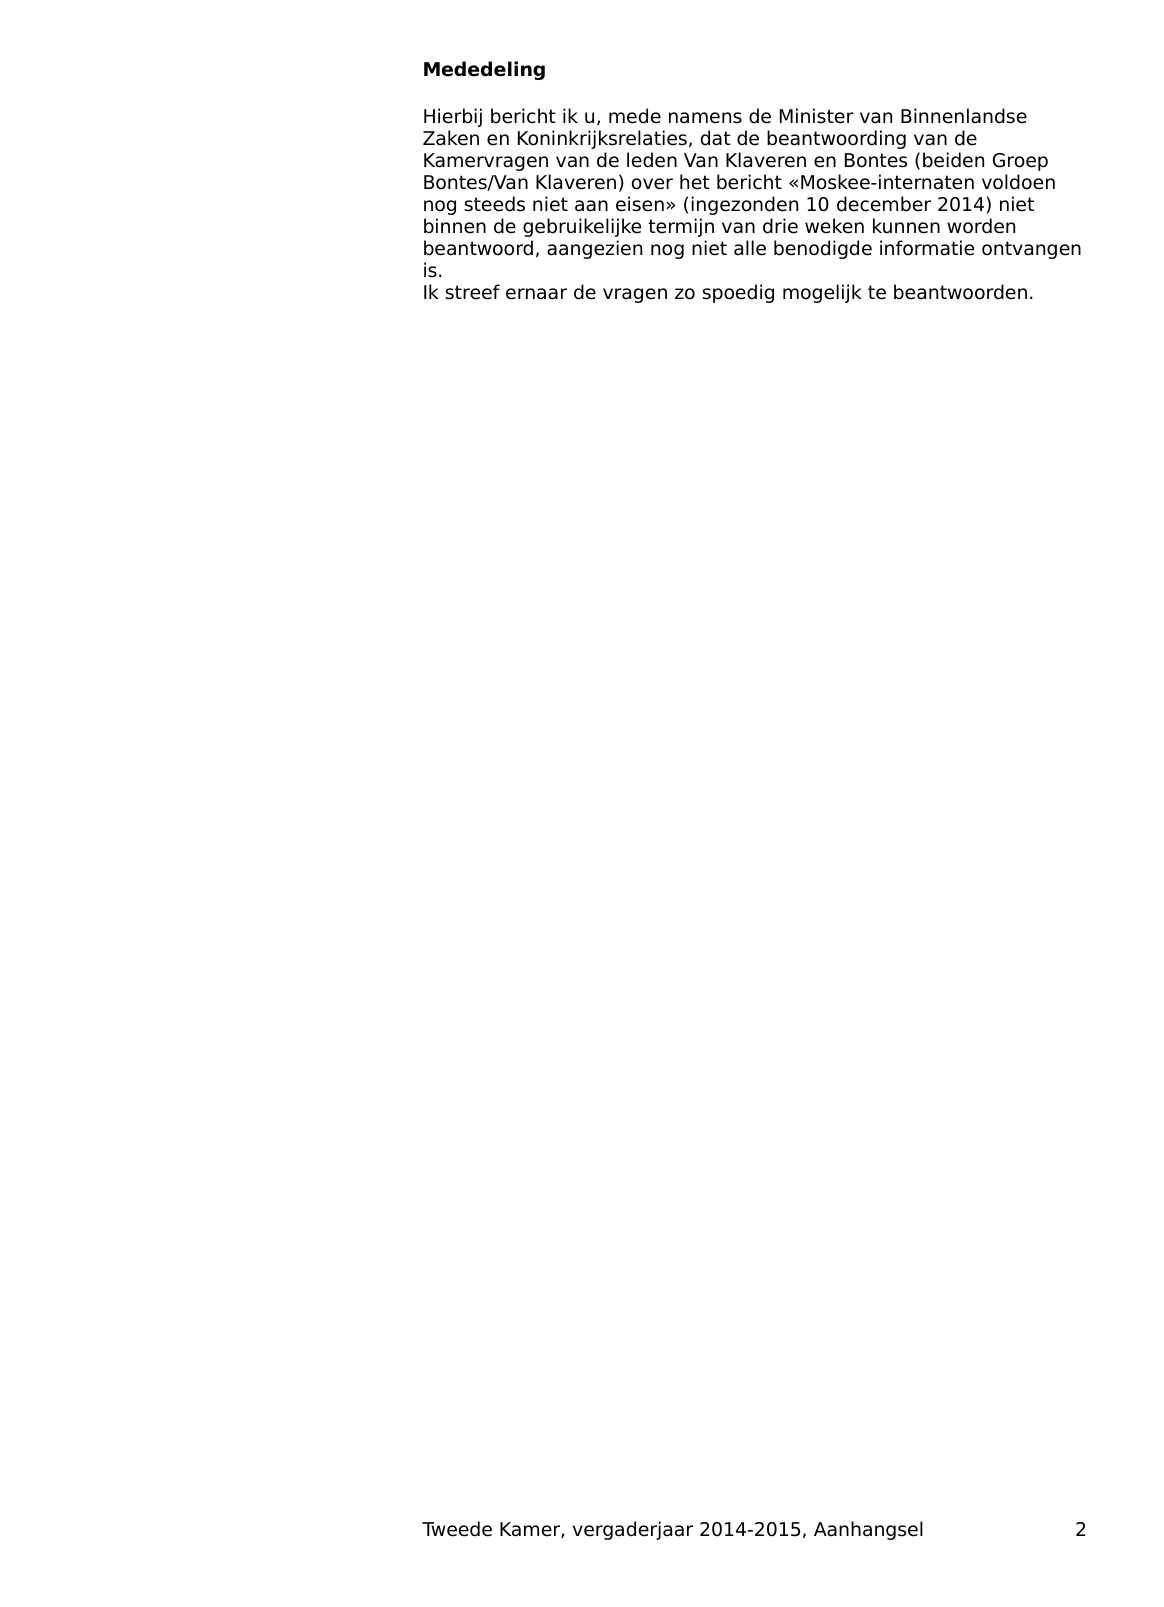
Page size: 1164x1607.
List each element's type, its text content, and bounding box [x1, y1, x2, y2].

text Ik streef ernaar de vragen zo spoedig mogelijk te beantwoorden. [422, 282, 1087, 304]
subtitle Mededeling [422, 59, 1087, 81]
text Hierbij bericht ik u, mede namens de Minister van Binnenlandse Zaken en Koninkrijksrelaties, dat de beantwoording van de Kamervragen van de leden Van Klaveren en Bontes (beiden Groep Bontes/Van Klaveren) over het bericht «Moskee-internaten voldoen nog steeds niet aan eisen» (ingezonden 10 december 2014) niet binnen de gebruikelijke termijn van drie weken kunnen worden beantwoord, aangezien nog niet alle benodigde informatie ontvangen is. [422, 106, 1087, 282]
